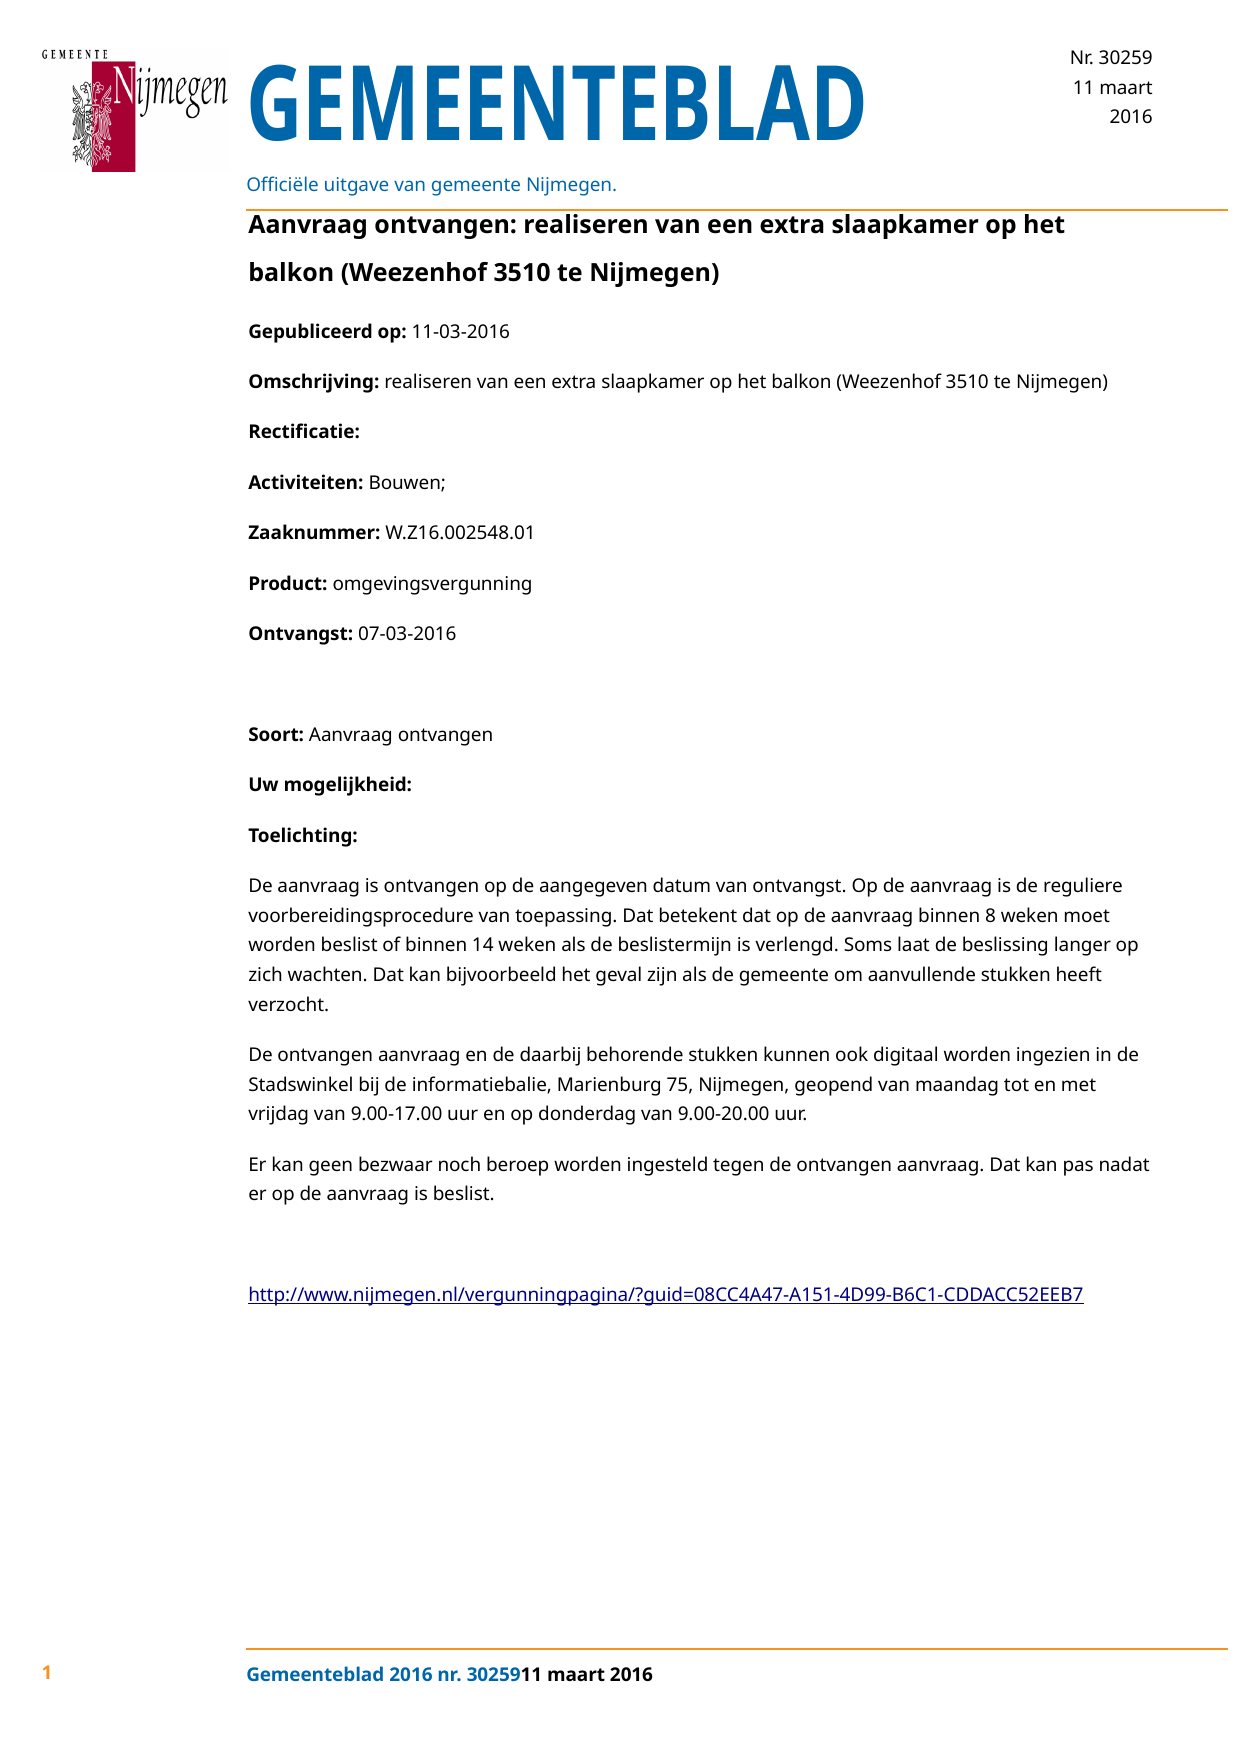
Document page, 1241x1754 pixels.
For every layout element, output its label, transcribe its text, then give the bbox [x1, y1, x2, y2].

text Gepubliceerd op: 11-03-2016 [248, 318, 1152, 344]
text http://www.nijmegen.nl/vergunningpagina/?guid=08CC4A47-A151-4D99-B6C1-CDDACC52EEB7 [248, 1281, 1152, 1307]
text Toelichting: [248, 822, 1152, 848]
text Aanvraag ontvangen: realiseren van een extra slaapkamer op het balkon (Weezenhof 3510 te Nijmegen) [248, 211, 1152, 288]
picture [41, 47, 231, 172]
text Uw mogelijkheid: [248, 772, 1152, 797]
text Er kan geen bezwaar noch beroep worden ingesteld tegen de ontvangen aanvraag. Dat kan pas nadat er op de aanvraag is beslist. [248, 1151, 1152, 1206]
text Product: omgevingsvergunning [248, 570, 1152, 596]
text Soort: Aanvraag ontvangen [248, 721, 1152, 747]
text De aanvraag is ontvangen op de aangegeven datum van ontvangst. Op de aanvraag is de reguliere voorbereidingsprocedure van toepassing. Dat betekent dat op de aanvraag binnen 8 weken moet worden beslist of binnen 14 weken als de beslistermijn is verlengd. Soms laat de beslissing langer op zich wachten. Dat kan bijvoorbeeld het geval zijn als de gemeente om aanvullende stukken heeft verzocht. [248, 872, 1152, 1017]
text Omschrijving: realiseren van een extra slaapkamer op het balkon (Weezenhof 3510 te Nijmegen) [248, 368, 1152, 394]
text Activiteiten: Bouwen; [248, 469, 1152, 495]
text Ontvangst: 07-03-2016 [248, 620, 1152, 646]
text Zaaknummer: W.Z16.002548.01 [248, 519, 1152, 545]
text Rectificatie: [248, 419, 1152, 444]
text De ontvangen aanvraag en de daarbij behorende stukken kunnen ook digitaal worden ingezien in de Stadswinkel bij de informatiebalie, Marienburg 75, Nijmegen, geopend van maandag tot en met vrijdag van 9.00-17.00 uur en op donderdag van 9.00-20.00 uur. [248, 1041, 1152, 1126]
